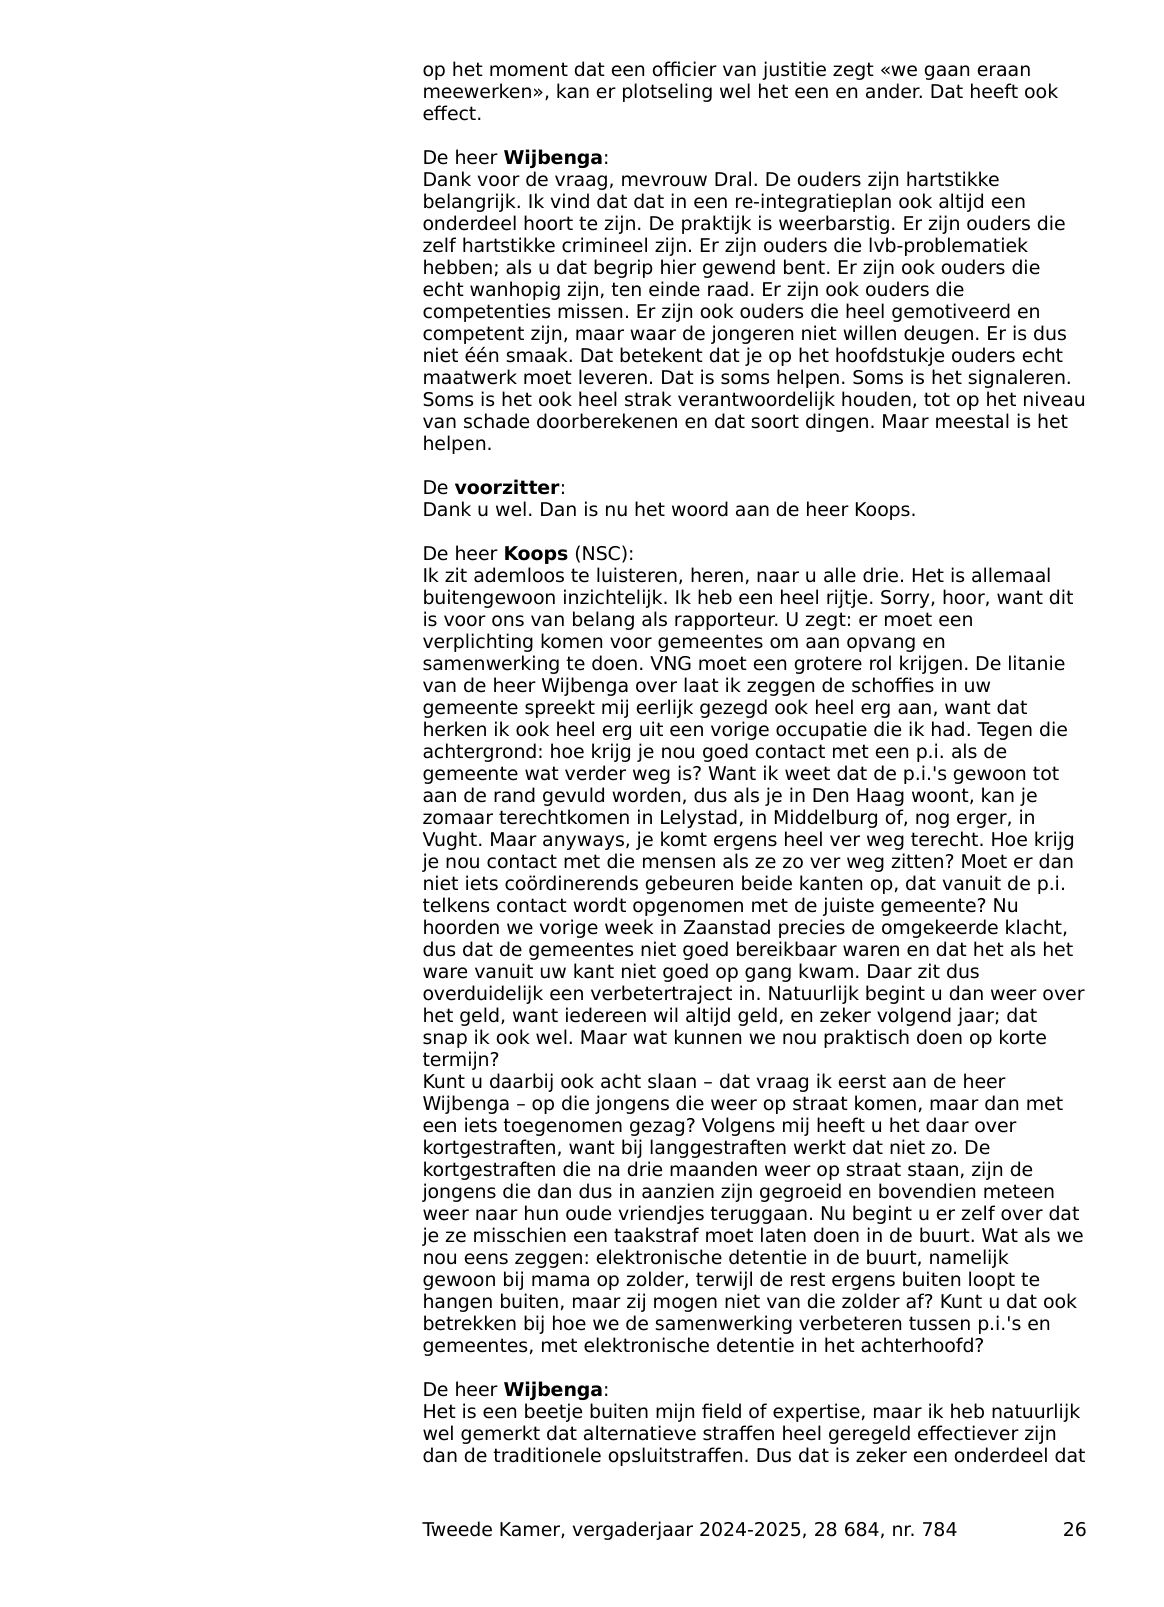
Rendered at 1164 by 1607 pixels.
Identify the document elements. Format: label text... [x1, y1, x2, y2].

text De voorzitter: [422, 477, 1087, 499]
text Dank voor de vraag, mevrouw Dral. De ouders zijn hartstikke belangrijk. Ik vind dat dat in een re-integratieplan ook altijd een onderdeel hoort te zijn. De praktijk is weerbarstig. Er zijn ouders die zelf hartstikke crimineel zijn. Er zijn ouders die lvb-problematiek hebben; als u dat begrip hier gewend bent. Er zijn ook ouders die echt wanhopig zijn, ten einde raad. Er zijn ook ouders die competenties missen. Er zijn ook ouders die heel gemotiveerd en competent zijn, maar waar de jongeren niet willen deugen. Er is dus niet één smaak. Dat betekent dat je op het hoofdstukje ouders echt maatwerk moet leveren. Dat is soms helpen. Soms is het signaleren. Soms is het ook heel strak verantwoordelijk houden, tot op het niveau van schade doorberekenen en dat soort dingen. Maar meestal is het helpen. [422, 169, 1087, 455]
text De heer Koops (NSC): [422, 543, 1087, 565]
text Dank u wel. Dan is nu het woord aan de heer Koops. [422, 499, 1087, 521]
text De heer Wijbenga: [422, 147, 1087, 169]
text Kunt u daarbij ook acht slaan – dat vraag ik eerst aan de heer Wijbenga – op die jongens die weer op straat komen, maar dan met een iets toegenomen gezag? Volgens mij heeft u het daar over kortgestraften, want bij langgestraften werkt dat niet zo. De kortgestraften die na drie maanden weer op straat staan, zijn de jongens die dan dus in aanzien zijn gegroeid en bovendien meteen weer naar hun oude vriendjes teruggaan. Nu begint u er zelf over dat je ze misschien een taakstraf moet laten doen in de buurt. Wat als we nou eens zeggen: elektronische detentie in de buurt, namelijk gewoon bij mama op zolder, terwijl de rest ergens buiten loopt te hangen buiten, maar zij mogen niet van die zolder af? Kunt u dat ook betrekken bij hoe we de samenwerking verbeteren tussen p.i.'s en gemeentes, met elektronische detentie in het achterhoofd? [422, 1071, 1087, 1356]
text Het is een beetje buiten mijn field of expertise, maar ik heb natuurlijk wel gemerkt dat alternatieve straffen heel geregeld effectiever zijn dan de traditionele opsluitstraffen. Dus dat is zeker een onderdeel dat [422, 1401, 1087, 1467]
text De heer Wijbenga: [422, 1379, 1087, 1401]
text Ik zit ademloos te luisteren, heren, naar u alle drie. Het is allemaal buitengewoon inzichtelijk. Ik heb een heel rijtje. Sorry, hoor, want dit is voor ons van belang als rapporteur. U zegt: er moet een verplichting komen voor gemeentes om aan opvang en samenwerking te doen. VNG moet een grotere rol krijgen. De litanie van de heer Wijbenga over laat ik zeggen de schoffies in uw gemeente spreekt mij eerlijk gezegd ook heel erg aan, want dat herken ik ook heel erg uit een vorige occupatie die ik had. Tegen die achtergrond: hoe krijg je nou goed contact met een p.i. als de gemeente wat verder weg is? Want ik weet dat de p.i.'s gewoon tot aan de rand gevuld worden, dus als je in Den Haag woont, kan je zomaar terechtkomen in Lelystad, in Middelburg of, nog erger, in Vught. Maar anyways, je komt ergens heel ver weg terecht. Hoe krijg je nou contact met die mensen als ze zo ver weg zitten? Moet er dan niet iets coördinerends gebeuren beide kanten op, dat vanuit de p.i. telkens contact wordt opgenomen met de juiste gemeente? Nu hoorden we vorige week in Zaanstad precies de omgekeerde klacht, dus dat de gemeentes niet goed bereikbaar waren en dat het als het ware vanuit uw kant niet goed op gang kwam. Daar zit dus overduidelijk een verbetertraject in. Natuurlijk begint u dan weer over het geld, want iedereen wil altijd geld, en zeker volgend jaar; dat snap ik ook wel. Maar wat kunnen we nou praktisch doen op korte termijn? [422, 565, 1087, 1071]
text op het moment dat een officier van justitie zegt «we gaan eraan meewerken», kan er plotseling wel het een en ander. Dat heeft ook effect. [422, 59, 1087, 125]
